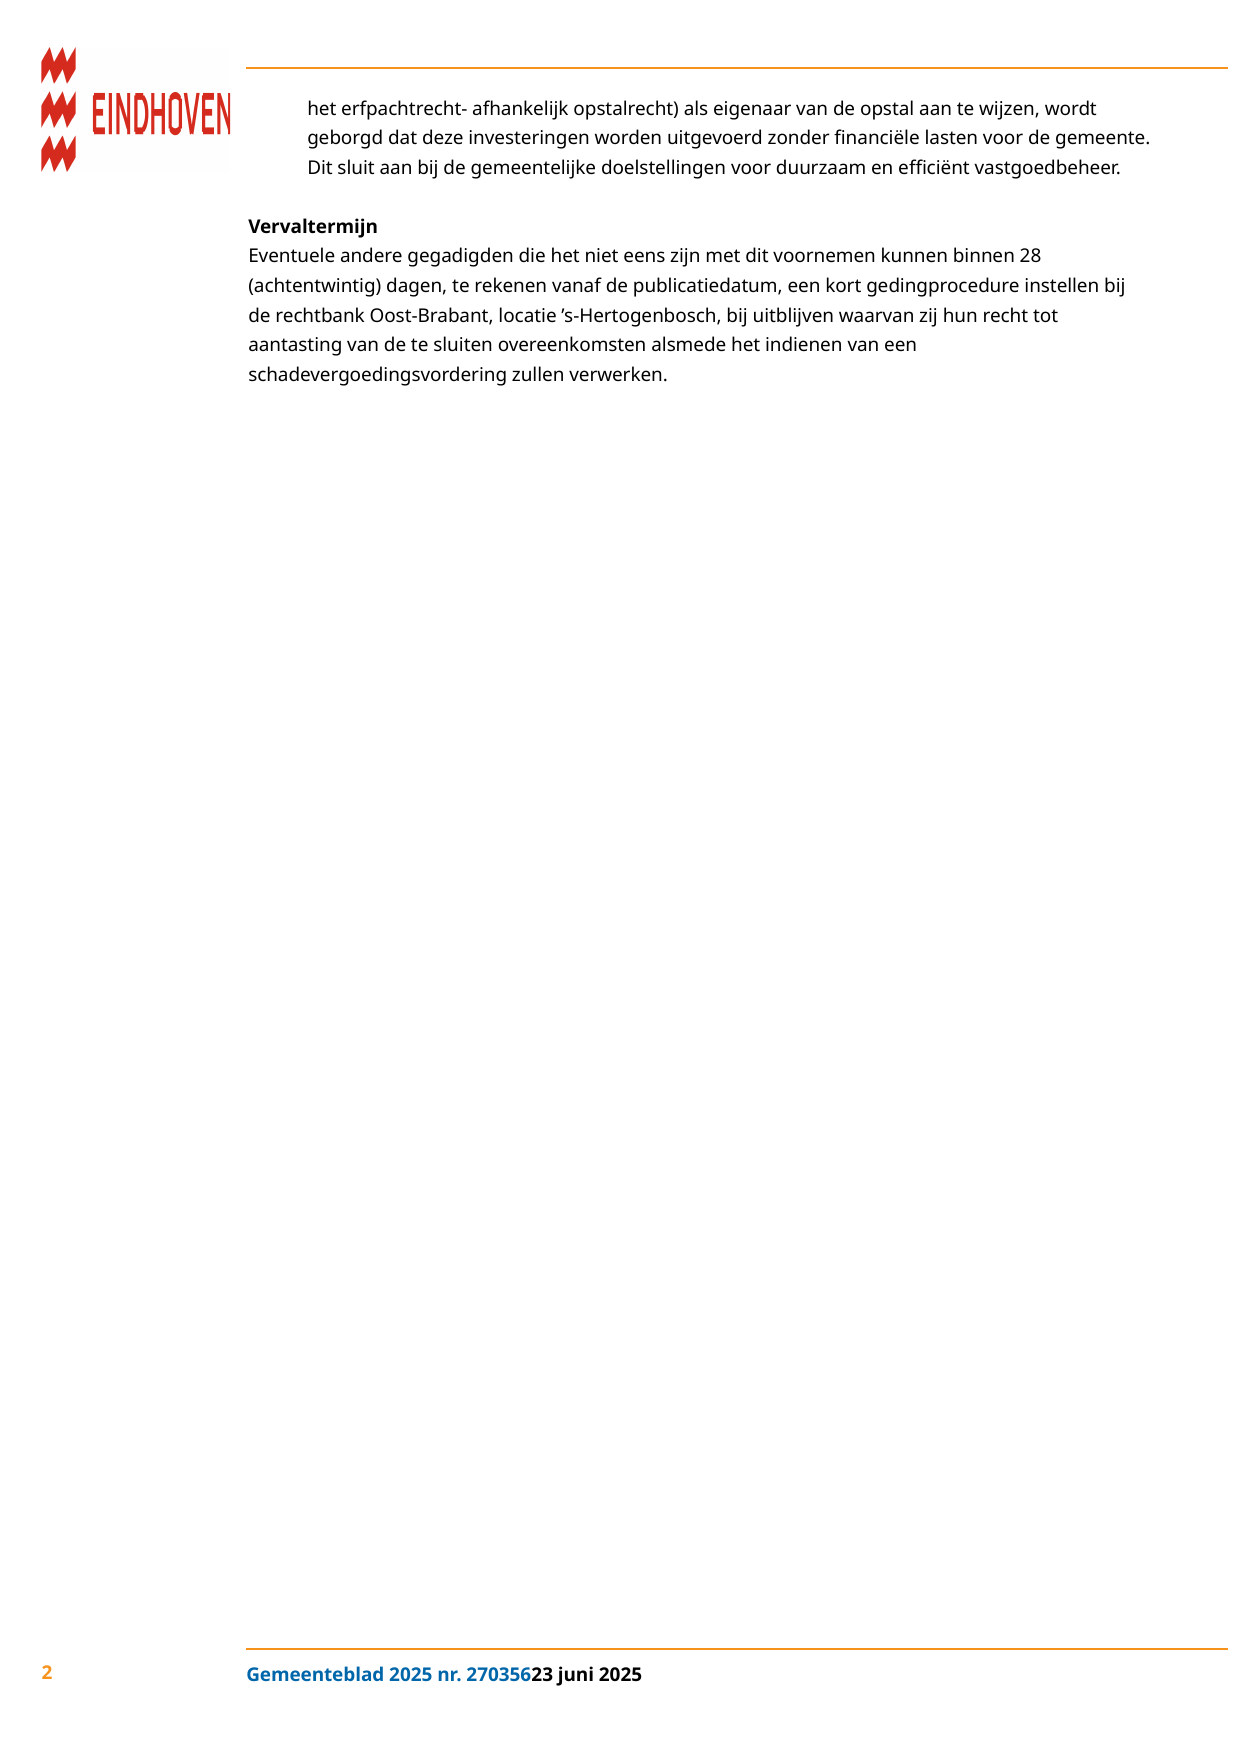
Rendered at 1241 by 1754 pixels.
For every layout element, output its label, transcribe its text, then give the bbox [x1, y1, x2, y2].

text Eventuele andere gegadigden die het niet eens zijn met dit voornemen kunnen binnen 28 (achtentwintig) dagen, te rekenen vanaf de publicatiedatum, een kort gedingprocedure instellen bij de rechtbank Oost-Brabant, locatie ’s-Hertogenbosch, bij uitblijven waarvan zij hun recht tot aantasting van de te sluiten overeenkomsten alsmede het indienen van een schadevergoedingsvordering zullen verwerken. [248, 243, 1152, 387]
list het erfpachtrecht- afhankelijk opstalrecht) als eigenaar van de opstal aan te wijzen, wordt geborgd dat deze investeringen worden uitgevoerd zonder financiële lasten voor de gemeente. Dit sluit aan bij de gemeentelijke doelstellingen voor duurzaam en efficiënt vastgoedbeheer. [248, 95, 1152, 180]
text Vervaltermijn [248, 213, 1152, 239]
picture [41, 47, 231, 172]
